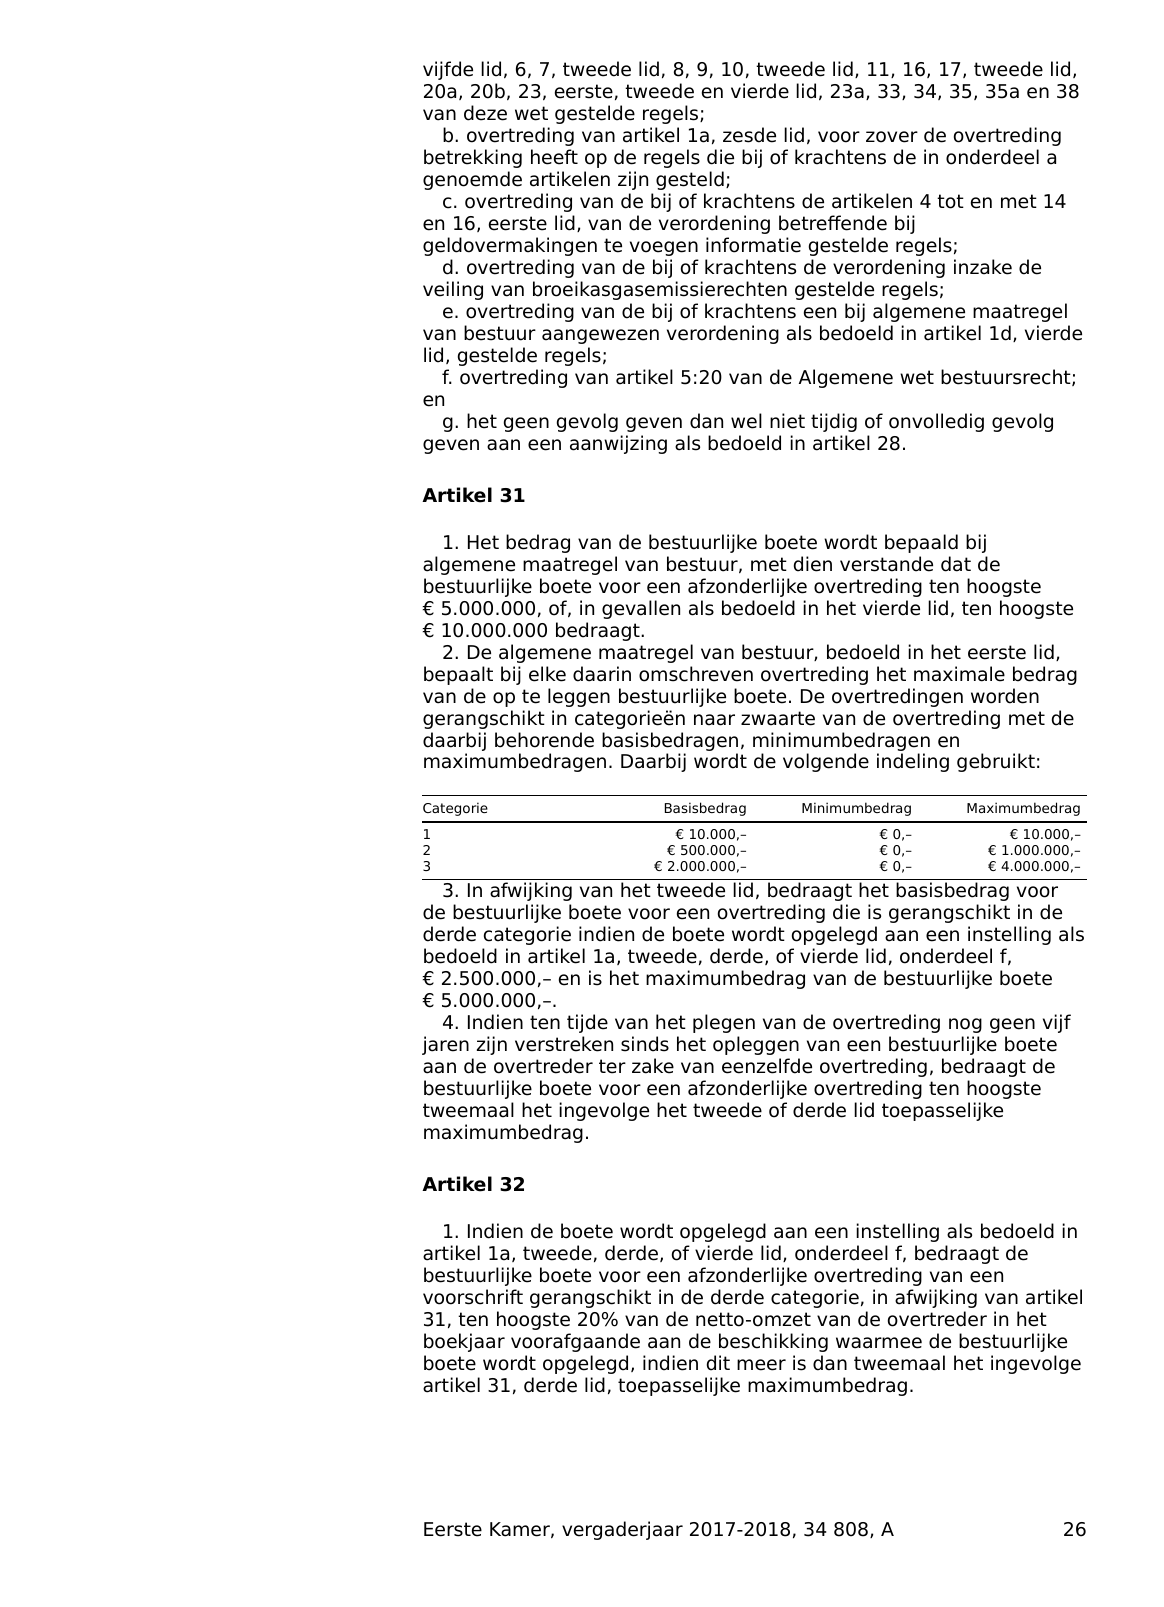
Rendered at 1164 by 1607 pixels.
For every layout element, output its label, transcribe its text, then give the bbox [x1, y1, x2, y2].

text 4. Indien ten tijde van het plegen van de overtreding nog geen vijf jaren zijn verstreken sinds het opleggen van een bestuurlijke boete aan de overtreder ter zake van eenzelfde overtreding, bedraagt de bestuurlijke boete voor een afzonderlijke overtreding ten hoogste tweemaal het ingevolge het tweede of derde lid toepasselijke maximumbedrag. [422, 1012, 1087, 1144]
table_cell 1 [422, 823, 587, 843]
table_cell € 0,– [753, 823, 918, 843]
table_header Categorie [422, 796, 587, 821]
table_cell 2 [422, 843, 587, 859]
text 3. In afwijking van het tweede lid, bedraagt het basisbedrag voor de bestuurlijke boete voor een overtreding die is gerangschikt in de derde categorie indien de boete wordt opgelegd aan een instelling als bedoeld in artikel 1a, tweede, derde, of vierde lid, onderdeel f, € 2.500.000,– en is het maximumbedrag van de bestuurlijke boete € 5.000.000,–. [422, 880, 1087, 1012]
table_header Minimumbedrag [753, 796, 918, 821]
text vijfde lid, 6, 7, tweede lid, 8, 9, 10, tweede lid, 11, 16, 17, tweede lid, 20a, 20b, 23, eerste, tweede en vierde lid, 23a, 33, 34, 35, 35a en 38 van deze wet gestelde regels; [422, 59, 1087, 125]
table_cell € 0,– [753, 843, 918, 859]
table_cell € 10.000,– [918, 823, 1087, 843]
table_cell 3 [422, 859, 587, 879]
table_cell € 10.000,– [588, 823, 753, 843]
text 1. Het bedrag van de bestuurlijke boete wordt bepaald bij algemene maatregel van bestuur, met dien verstande dat de bestuurlijke boete voor een afzonderlijke overtreding ten hoogste € 5.000.000, of, in gevallen als bedoeld in het vierde lid, ten hoogste € 10.000.000 bedraagt. [422, 532, 1087, 642]
table_cell € 4.000.000,– [918, 859, 1087, 879]
text d. overtreding van de bij of krachtens de verordening inzake de veiling van broeikasgasemissierechten gestelde regels; [422, 257, 1087, 301]
text b. overtreding van artikel 1a, zesde lid, voor zover de overtreding betrekking heeft op de regels die bij of krachtens de in onderdeel a genoemde artikelen zijn gesteld; [422, 125, 1087, 191]
text c. overtreding van de bij of krachtens de artikelen 4 tot en met 14 en 16, eerste lid, van de verordening betreffende bij geldovermakingen te voegen informatie gestelde regels; [422, 191, 1087, 257]
text 1. Indien de boete wordt opgelegd aan een instelling als bedoeld in artikel 1a, tweede, derde, of vierde lid, onderdeel f, bedraagt de bestuurlijke boete voor een afzonderlijke overtreding van een voorschrift gerangschikt in de derde categorie, in afwijking van artikel 31, ten hoogste 20% van de netto-omzet van de overtreder in het boekjaar voorafgaande aan de beschikking waarmee de bestuurlijke boete wordt opgelegd, indien dit meer is dan tweemaal het ingevolge artikel 31, derde lid, toepasselijke maximumbedrag. [422, 1221, 1087, 1397]
text f. overtreding van artikel 5:20 van de Algemene wet bestuursrecht; en [422, 367, 1087, 411]
text e. overtreding van de bij of krachtens een bij algemene maatregel van bestuur aangewezen verordening als bedoeld in artikel 1d, vierde lid, gestelde regels; [422, 301, 1087, 367]
table_cell € 2.000.000,– [588, 859, 753, 879]
table_cell € 500.000,– [588, 843, 753, 859]
subtitle Artikel 32 [422, 1174, 1087, 1196]
subtitle Artikel 31 [422, 485, 1087, 507]
text g. het geen gevolg geven dan wel niet tijdig of onvolledig gevolg geven aan een aanwijzing als bedoeld in artikel 28. [422, 411, 1087, 455]
text 2. De algemene maatregel van bestuur, bedoeld in het eerste lid, bepaalt bij elke daarin omschreven overtreding het maximale bedrag van de op te leggen bestuurlijke boete. De overtredingen worden gerangschikt in categorieën naar zwaarte van de overtreding met de daarbij behorende basisbedragen, minimumbedragen en maximumbedragen. Daarbij wordt de volgende indeling gebruikt: [422, 642, 1087, 773]
table_cell € 1.000.000,– [918, 843, 1087, 859]
table_header Maximumbedrag [918, 796, 1087, 821]
table_cell € 0,– [753, 859, 918, 879]
table_header Basisbedrag [588, 796, 753, 821]
